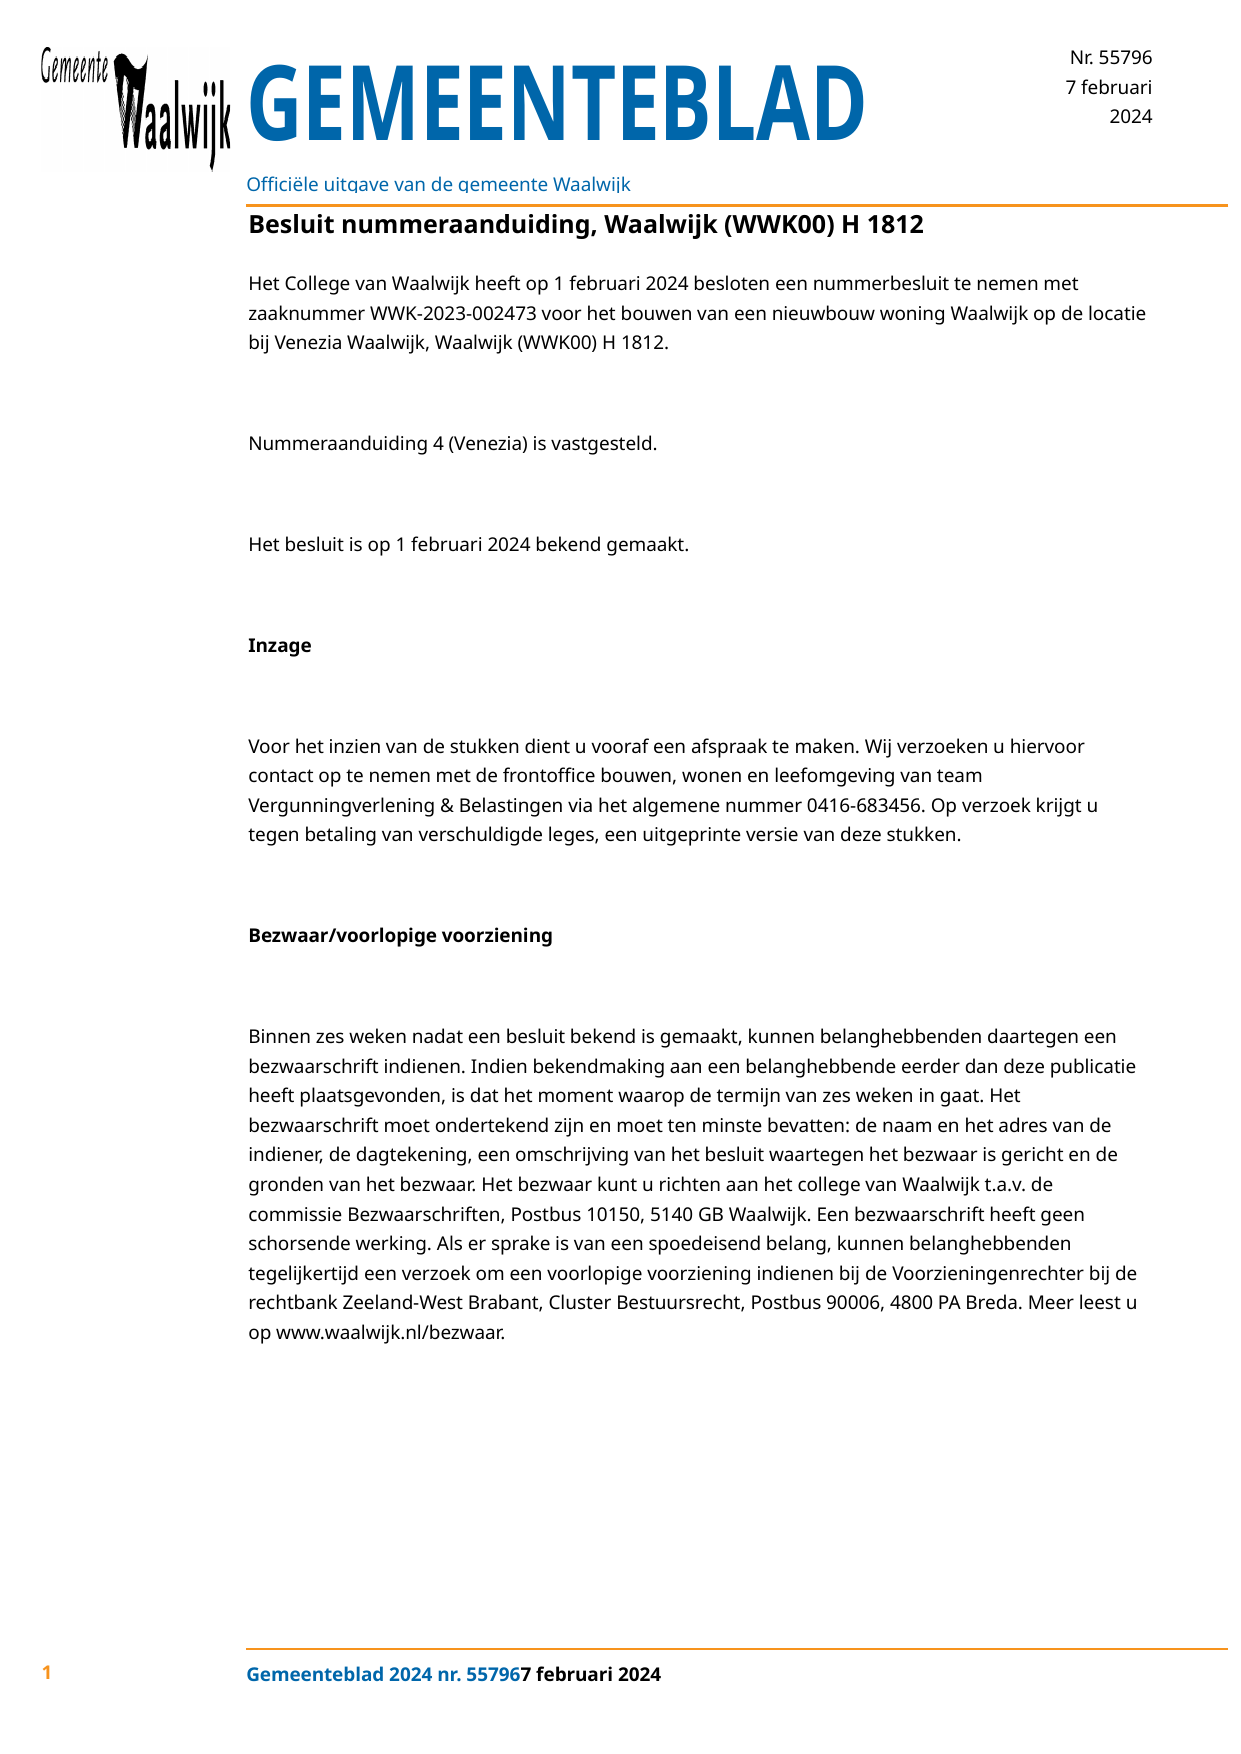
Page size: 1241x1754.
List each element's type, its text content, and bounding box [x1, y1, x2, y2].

text Het College van Waalwijk heeft op 1 februari 2024 besloten een nummerbesluit te nemen met zaaknummer WWK-2023-002473 voor het bouwen van een nieuwbouw woning Waalwijk op de locatie bij Venezia Waalwijk, Waalwijk (WWK00) H 1812. [248, 270, 1152, 355]
text Bezwaar/voorlopige voorziening [248, 922, 1152, 948]
text Besluit nummeraanduiding, Waalwijk (WWK00) H 1812 [248, 207, 1152, 241]
text Het besluit is op 1 februari 2024 bekend gemaakt. [248, 531, 1152, 557]
picture [41, 47, 231, 172]
text Binnen zes weken nadat een besluit bekend is gemaakt, kunnen belanghebbenden daartegen een bezwaarschrift indienen. Indien bekendmaking aan een belanghebbende eerder dan deze publicatie heeft plaatsgevonden, is dat het moment waarop de termijn van zes weken in gaat. Het bezwaarschrift moet ondertekend zijn en moet ten minste bevatten: de naam en het adres van de indiener, de dagtekening, een omschrijving van het besluit waartegen het bezwaar is gericht en de gronden van het bezwaar. Het bezwaar kunt u richten aan het college van Waalwijk t.a.v. de commissie Bezwaarschriften, Postbus 10150, 5140 GB Waalwijk. Een bezwaarschrift heeft geen schorsende werking. Als er sprake is van een spoedeisend belang, kunnen belanghebbenden tegelijkertijd een verzoek om een voorlopige voorziening indienen bij de Voorzieningenrechter bij de rechtbank Zeeland-West Brabant, Cluster Bestuursrecht, Postbus 90006, 4800 PA Breda. Meer leest u op www.waalwijk.nl/bezwaar. [248, 1023, 1152, 1345]
text Voor het inzien van de stukken dient u vooraf een afspraak te maken. Wij verzoeken u hiervoor contact op te nemen met de frontoffice bouwen, wonen en leefomgeving van team Vergunningverlening & Belastingen via het algemene nummer 0416-683456. Op verzoek krijgt u tegen betaling van verschuldigde leges, een uitgeprinte versie van deze stukken. [248, 733, 1152, 847]
text Nummeraanduiding 4 (Venezia) is vastgesteld. [248, 430, 1152, 456]
text Inzage [248, 632, 1152, 658]
